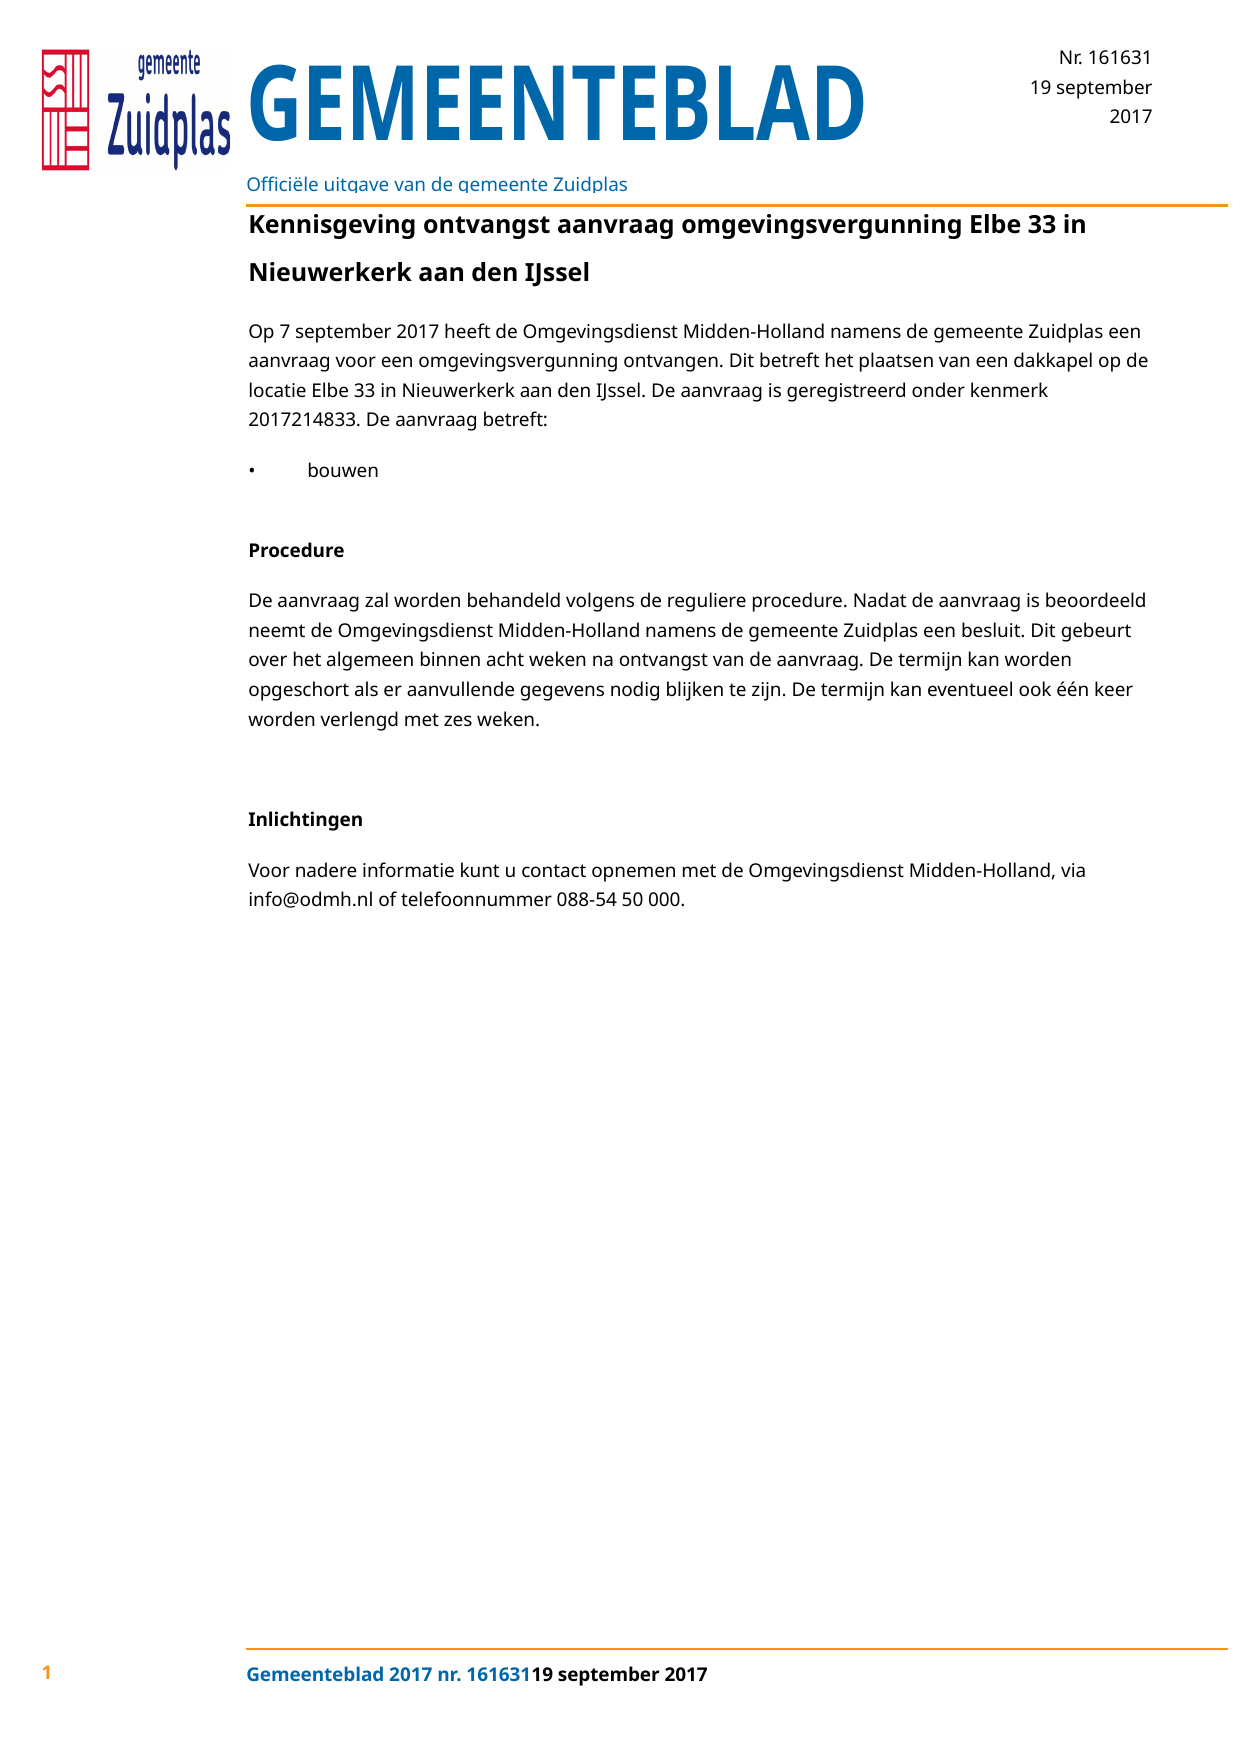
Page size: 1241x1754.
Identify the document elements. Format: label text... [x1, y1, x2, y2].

text Inlichtingen [248, 807, 1152, 832]
text De aanvraag zal worden behandeld volgens de reguliere procedure. Nadat de aanvraag is beoordeeld neemt de Omgevingsdienst Midden-Holland namens de gemeente Zuidplas een besluit. Dit gebeurt over het algemeen binnen acht weken na ontvangst van de aanvraag. De termijn kan worden opgeschort als er aanvullende gegevens nodig blijken te zijn. De termijn kan eventueel ook één keer worden verlengd met zes weken. [248, 587, 1152, 732]
picture [41, 47, 231, 172]
list bouwen [248, 457, 1152, 483]
text Procedure [248, 537, 1152, 563]
text Op 7 september 2017 heeft de Omgevingsdienst Midden-Holland namens de gemeente Zuidplas een aanvraag voor een omgevingsvergunning ontvangen. Dit betreft het plaatsen van een dakkapel op de locatie Elbe 33 in Nieuwerkerk aan den IJssel. De aanvraag is geregistreerd onder kenmerk 2017214833. De aanvraag betreft: [248, 318, 1152, 432]
text Voor nadere informatie kunt u contact opnemen met de Omgevingsdienst Midden-Holland, via info@odmh.nl of telefoonnummer 088-54 50 000. [248, 857, 1152, 912]
text Kennisgeving ontvangst aanvraag omgevingsvergunning Elbe 33 in Nieuwerkerk aan den IJssel [248, 207, 1152, 288]
